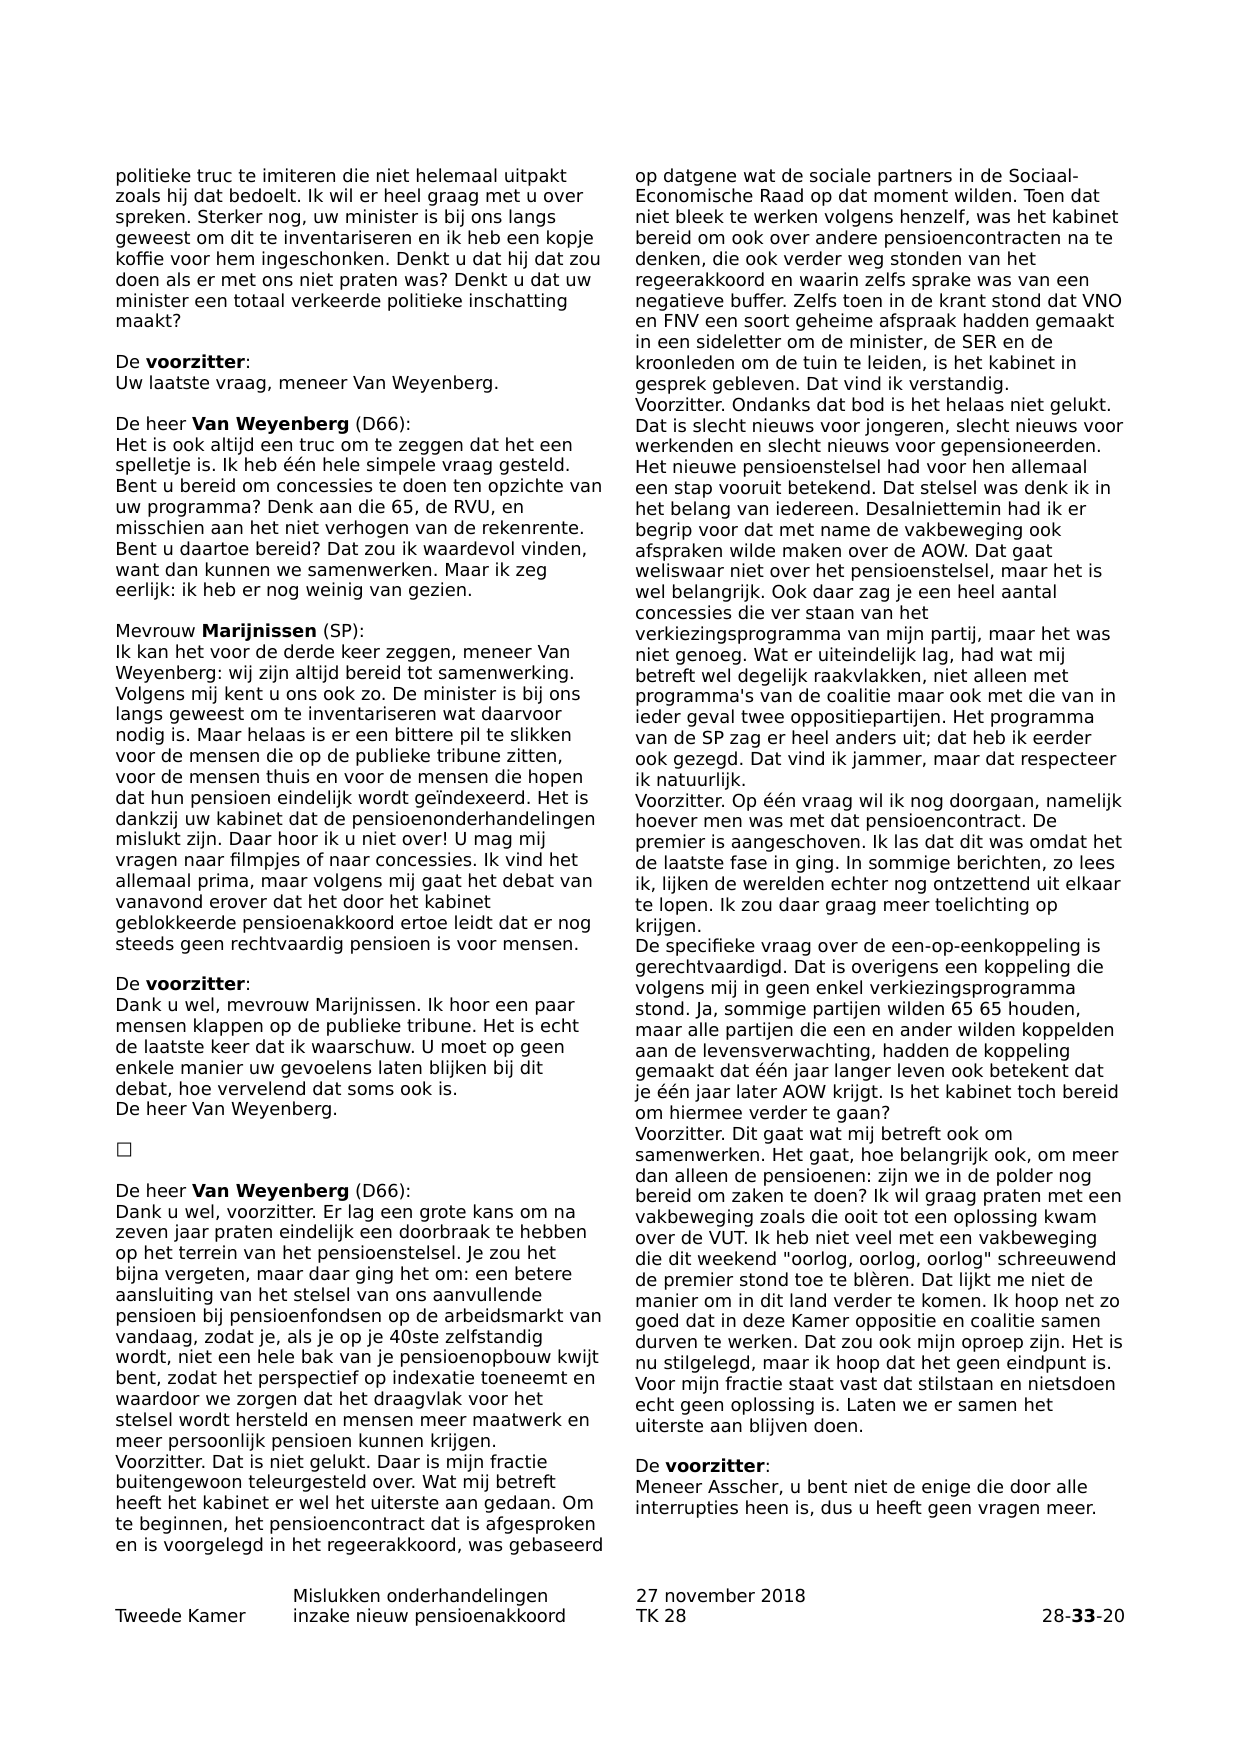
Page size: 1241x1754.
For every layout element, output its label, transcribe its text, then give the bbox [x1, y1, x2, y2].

text politieke truc te imiteren die niet helemaal uitpakt zoals hij dat bedoelt. Ik wil er heel graag met u over spreken. Sterker nog, uw minister is bij ons langs geweest om dit te inventariseren en ik heb een kopje koffie voor hem ingeschonken. Denkt u dat hij dat zou doen als er met ons niet praten was? Denkt u dat uw minister een totaal verkeerde politieke inschatting maakt? [115, 165, 605, 332]
text Mevrouw Marijnissen (SP): [115, 621, 605, 642]
text De heer Van Weyenberg. [115, 1099, 605, 1120]
text ⬜ [115, 1140, 605, 1161]
text Voorzitter. Ondanks dat bod is het helaas niet gelukt. Dat is slecht nieuws voor jongeren, slecht nieuws voor werkenden en slecht nieuws voor gepensioneerden. Het nieuwe pensioenstelsel had voor hen allemaal een stap vooruit betekend. Dat stelsel was denk ik in het belang van iedereen. Desalniettemin had ik er begrip voor dat met name de vakbeweging ook afspraken wilde maken over de AOW. Dat gaat weliswaar niet over het pensioenstelsel, maar het is wel belangrijk. Ook daar zag je een heel aantal concessies die ver staan van het verkiezingsprogramma van mijn partij, maar het was niet genoeg. Wat er uiteindelijk lag, had wat mij betreft wel degelijk raakvlakken, niet alleen met programma's van de coalitie maar ook met die van in ieder geval twee oppositiepartijen. Het programma van de SP zag er heel anders uit; dat heb ik eerder ook gezegd. Dat vind ik jammer, maar dat respecteer ik natuurlijk. [635, 394, 1125, 790]
text De heer Van Weyenberg (D66): [115, 1181, 605, 1201]
text Het is ook altijd een truc om te zeggen dat het een spelletje is. Ik heb één hele simpele vraag gesteld. Bent u bereid om concessies te doen ten opzichte van uw programma? Denk aan die 65, de RVU, en misschien aan het niet verhogen van de rekenrente. Bent u daartoe bereid? Dat zou ik waardevol vinden, want dan kunnen we samenwerken. Maar ik zeg eerlijk: ik heb er nog weinig van gezien. [115, 434, 605, 601]
text Dank u wel, mevrouw Marijnissen. Ik hoor een paar mensen klappen op de publieke tribune. Het is echt de laatste keer dat ik waarschuw. U moet op geen enkele manier uw gevoelens laten blijken bij dit debat, hoe vervelend dat soms ook is. [115, 995, 605, 1099]
text De voorzitter: [115, 352, 605, 373]
text De specifieke vraag over de een-op-eenkoppeling is gerechtvaardigd. Dat is overigens een koppeling die volgens mij in geen enkel verkiezingsprogramma stond. Ja, sommige partijen wilden 65 65 houden, maar alle partijen die een en ander wilden koppelden aan de levensverwachting, hadden de koppeling gemaakt dat één jaar langer leven ook betekent dat je één jaar later AOW krijgt. Is het kabinet toch bereid om hiermee verder te gaan? [635, 936, 1125, 1124]
text Ik kan het voor de derde keer zeggen, meneer Van Weyenberg: wij zijn altijd bereid tot samenwerking. Volgens mij kent u ons ook zo. De minister is bij ons langs geweest om te inventariseren wat daarvoor nodig is. Maar helaas is er een bittere pil te slikken voor de mensen die op de publieke tribune zitten, voor de mensen thuis en voor de mensen die hopen dat hun pensioen eindelijk wordt geïndexeerd. Het is dankzij uw kabinet dat de pensioenonderhandelingen mislukt zijn. Daar hoor ik u niet over! U mag mij vragen naar filmpjes of naar concessies. Ik vind het allemaal prima, maar volgens mij gaat het debat van vanavond erover dat het door het kabinet geblokkeerde pensioenakkoord ertoe leidt dat er nog steeds geen rechtvaardig pensioen is voor mensen. [115, 642, 605, 954]
text Meneer Asscher, u bent niet de enige die door alle interrupties heen is, dus u heeft geen vragen meer. [635, 1477, 1125, 1518]
text Voorzitter. Op één vraag wil ik nog doorgaan, namelijk hoever men was met dat pensioencontract. De premier is aangeschoven. Ik las dat dit was omdat het de laatste fase in ging. In sommige berichten, zo lees ik, lijken de werelden echter nog ontzettend uit elkaar te lopen. Ik zou daar graag meer toelichting op krijgen. [635, 790, 1125, 936]
text Dank u wel, voorzitter. Er lag een grote kans om na zeven jaar praten eindelijk een doorbraak te hebben op het terrein van het pensioenstelsel. Je zou het bijna vergeten, maar daar ging het om: een betere aansluiting van het stelsel van ons aanvullende pensioen bij pensioenfondsen op de arbeidsmarkt van vandaag, zodat je, als je op je 40ste zelfstandig wordt, niet een hele bak van je pensioenopbouw kwijt bent, zodat het perspectief op indexatie toeneemt en waardoor we zorgen dat het draagvlak voor het stelsel wordt hersteld en mensen meer maatwerk en meer persoonlijk pensioen kunnen krijgen. [115, 1201, 605, 1451]
text De heer Van Weyenberg (D66): [115, 413, 605, 434]
text Voorzitter. Dit gaat wat mij betreft ook om samenwerken. Het gaat, hoe belangrijk ook, om meer dan alleen de pensioenen: zijn we in de polder nog bereid om zaken te doen? Ik wil graag praten met een vakbeweging zoals die ooit tot een oplossing kwam over de VUT. Ik heb niet veel met een vakbeweging die dit weekend "oorlog, oorlog, oorlog" schreeuwend de premier stond toe te blèren. Dat lijkt me niet de manier om in dit land verder te komen. Ik hoop net zo goed dat in deze Kamer oppositie en coalitie samen durven te werken. Dat zou ook mijn oproep zijn. Het is nu stilgelegd, maar ik hoop dat het geen eindpunt is. Voor mijn fractie staat vast dat stilstaan en nietsdoen echt geen oplossing is. Laten we er samen het uiterste aan blijven doen. [635, 1124, 1125, 1436]
text op datgene wat de sociale partners in de Sociaal-Economische Raad op dat moment wilden. Toen dat niet bleek te werken volgens henzelf, was het kabinet bereid om ook over andere pensioencontracten na te denken, die ook verder weg stonden van het regeerakkoord en waarin zelfs sprake was van een negatieve buffer. Zelfs toen in de krant stond dat VNO en FNV een soort geheime afspraak hadden gemaakt in een sideletter om de minister, de SER en de kroonleden om de tuin te leiden, is het kabinet in gesprek gebleven. Dat vind ik verstandig. [635, 165, 1125, 394]
text De voorzitter: [115, 974, 605, 995]
text Uw laatste vraag, meneer Van Weyenberg. [115, 373, 605, 393]
text Voorzitter. Dat is niet gelukt. Daar is mijn fractie buitengewoon teleurgesteld over. Wat mij betreft heeft het kabinet er wel het uiterste aan gedaan. Om te beginnen, het pensioencontract dat is afgesproken en is voorgelegd in het regeerakkoord, was gebaseerd [115, 1451, 605, 1556]
text De voorzitter: [635, 1456, 1125, 1477]
